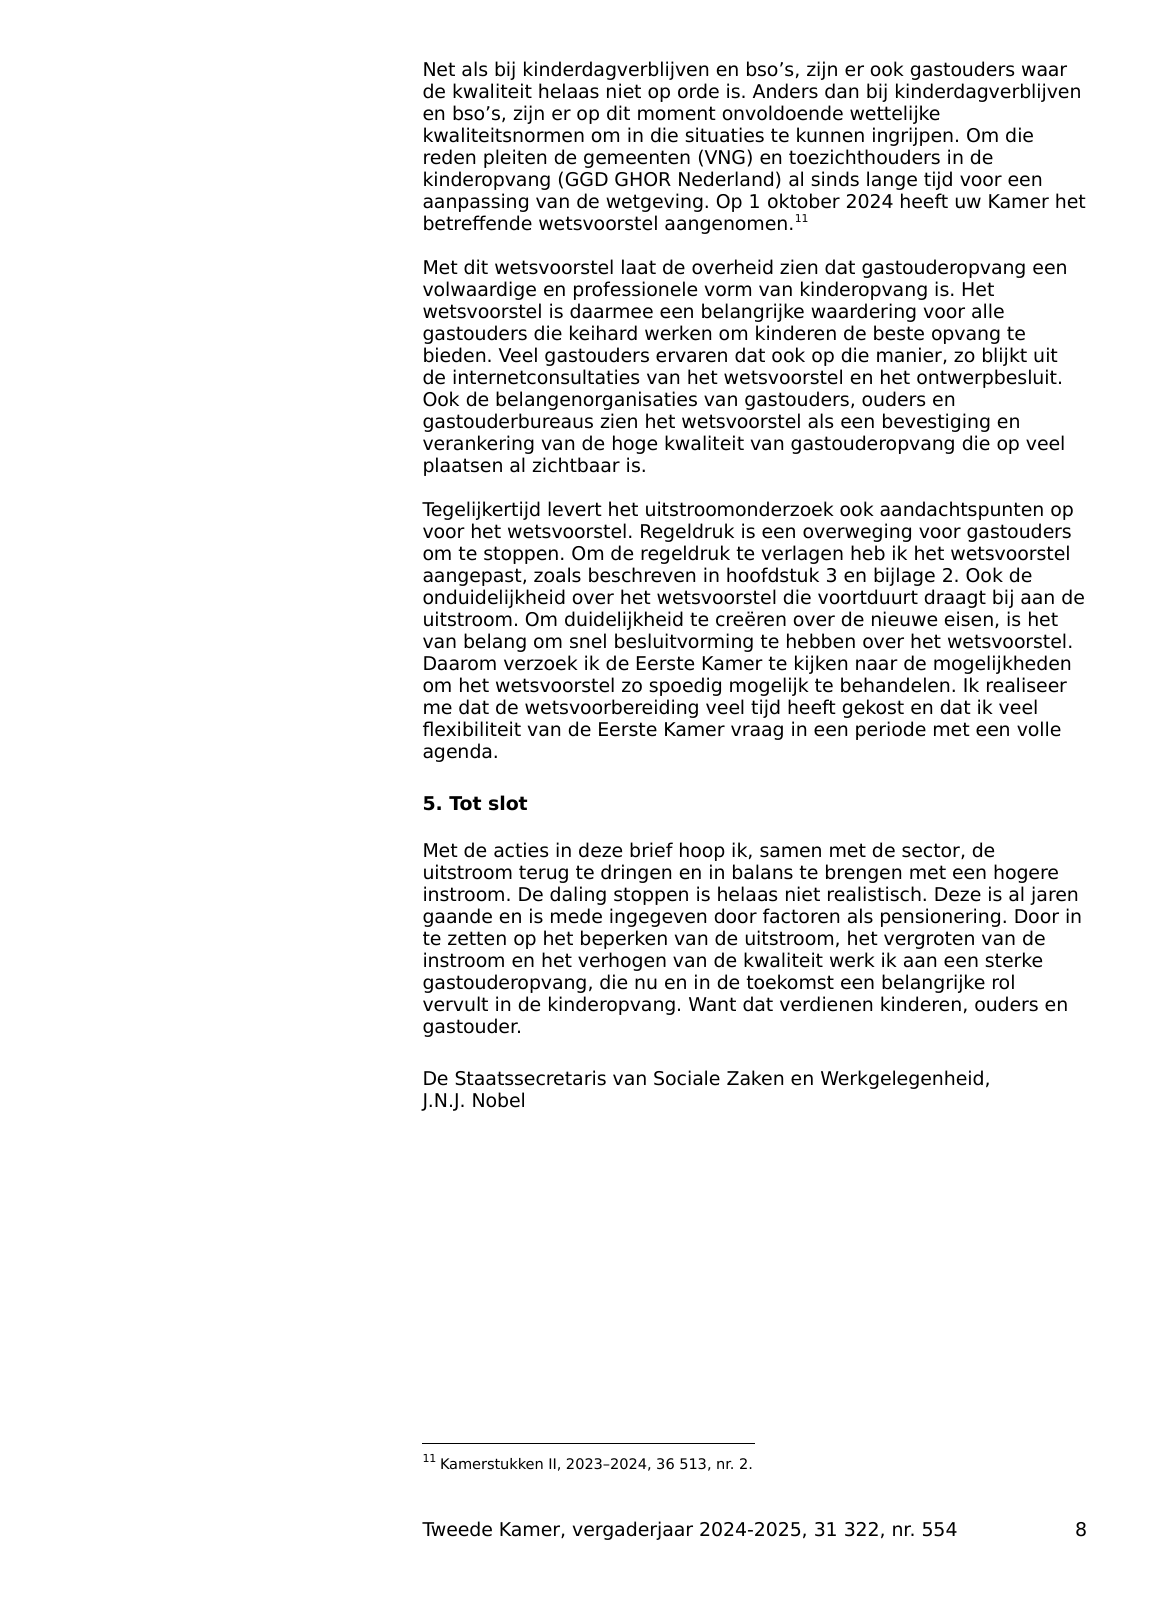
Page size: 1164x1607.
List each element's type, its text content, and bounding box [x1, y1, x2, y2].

text Net als bij kinderdagverblijven en bso’s, zijn er ook gastouders waar de kwaliteit helaas niet op orde is. Anders dan bij kinderdagverblijven en bso’s, zijn er op dit moment onvoldoende wettelijke kwaliteitsnormen om in die situaties te kunnen ingrijpen. Om die reden pleiten de gemeenten (VNG) en toezichthouders in de kinderopvang (GGD GHOR Nederland) al sinds lange tijd voor een aanpassing van de wetgeving. Op 1 oktober 2024 heeft uw Kamer het betreffende wetsvoorstel aangenomen. [422, 59, 1087, 235]
text Tegelijkertijd levert het uitstroomonderzoek ook aandachtspunten op voor het wetsvoorstel. Regeldruk is een overweging voor gastouders om te stoppen. Om de regeldruk te verlagen heb ik het wetsvoorstel aangepast, zoals beschreven in hoofdstuk 3 en bijlage 2. Ook de onduidelijkheid over het wetsvoorstel die voortduurt draagt bij aan de uitstroom. Om duidelijkheid te creëren over de nieuwe eisen, is het van belang om snel besluitvorming te hebben over het wetsvoorstel. Daarom verzoek ik de Eerste Kamer te kijken naar de mogelijkheden om het wetsvoorstel zo spoedig mogelijk te behandelen. Ik realiseer me dat de wetsvoorbereiding veel tijd heeft gekost en dat ik veel flexibiliteit van de Eerste Kamer vraag in een periode met een volle agenda. [422, 499, 1087, 763]
text Met dit wetsvoorstel laat de overheid zien dat gastouderopvang een volwaardige en professionele vorm van kinderopvang is. Het wetsvoorstel is daarmee een belangrijke waardering voor alle gastouders die keihard werken om kinderen de beste opvang te bieden. Veel gastouders ervaren dat ook op die manier, zo blijkt uit de internetconsultaties van het wetsvoorstel en het ontwerpbesluit. Ook de belangenorganisaties van gastouders, ouders en gastouderbureaus zien het wetsvoorstel als een bevestiging en verankering van de hoge kwaliteit van gastouderopvang die op veel plaatsen al zichtbaar is. [422, 257, 1087, 477]
text Met de acties in deze brief hoop ik, samen met de sector, de uitstroom terug te dringen en in balans te brengen met een hogere instroom. De daling stoppen is helaas niet realistisch. Deze is al jaren gaande en is mede ingegeven door factoren als pensionering. Door in te zetten op het beperken van de uitstroom, het vergroten van de instroom en het verhogen van de kwaliteit werk ik aan een sterke gastouderopvang, die nu en in de toekomst een belangrijke rol vervult in de kinderopvang. Want dat verdienen kinderen, ouders en gastouder. [422, 840, 1087, 1038]
subtitle 5. Tot slot [422, 793, 1087, 815]
text Kamerstukken II, 2023–2024, 36 513, nr. 2. [422, 1452, 1087, 1474]
text De Staatssecretaris van Sociale Zaken en Werkgelegenheid, J.N.J. Nobel [422, 1068, 1087, 1112]
